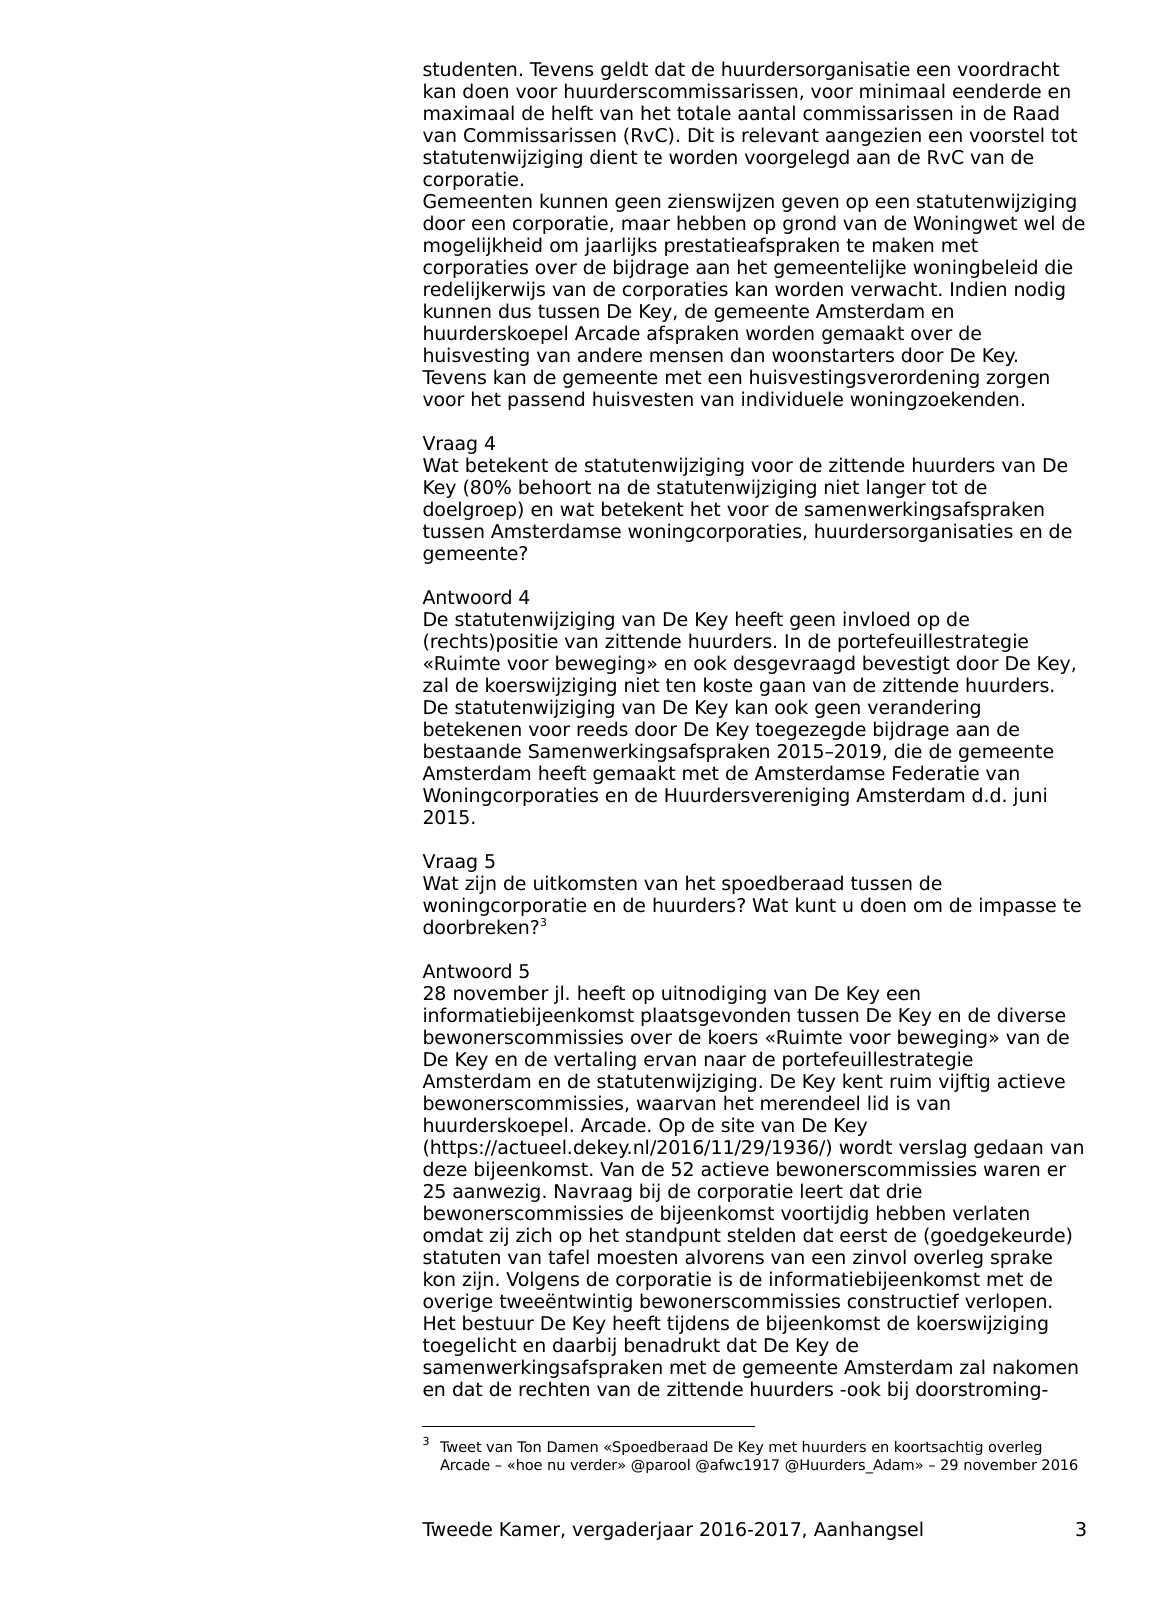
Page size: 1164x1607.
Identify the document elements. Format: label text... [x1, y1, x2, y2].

text De statutenwijziging van De Key heeft geen invloed op de (rechts)positie van zittende huurders. In de portefeuillestrategie «Ruimte voor beweging» en ook desgevraagd bevestigt door De Key, zal de koerswijziging niet ten koste gaan van de zittende huurders. De statutenwijziging van De Key kan ook geen verandering betekenen voor reeds door De Key toegezegde bijdrage aan de bestaande Samenwerkingsafspraken 2015–2019, die de gemeente Amsterdam heeft gemaakt met de Amsterdamse Federatie van Woningcorporaties en de Huurdersvereniging Amsterdam d.d. juni 2015. [422, 609, 1087, 829]
text Vraag 4 [422, 433, 1087, 455]
text Tweet van Ton Damen «Spoedberaad De Key met huurders en koortsachtig overleg Arcade – «hoe nu verder» @parool @afwc1917 @Huurders_Adam» – 29 november 2016 [422, 1435, 1087, 1474]
text Gemeenten kunnen geen zienswijzen geven op een statutenwijziging door een corporatie, maar hebben op grond van de Woningwet wel de mogelijkheid om jaarlijks prestatieafspraken te maken met corporaties over de bijdrage aan het gemeentelijke woningbeleid die redelijkerwijs van de corporaties kan worden verwacht. Indien nodig kunnen dus tussen De Key, de gemeente Amsterdam en huurderskoepel Arcade afspraken worden gemaakt over de huisvesting van andere mensen dan woonstarters door De Key. Tevens kan de gemeente met een huisvestingsverordening zorgen voor het passend huisvesten van individuele woningzoekenden. [422, 191, 1087, 411]
text Antwoord 5 [422, 961, 1087, 983]
text Wat betekent de statutenwijziging voor de zittende huurders van De Key (80% behoort na de statutenwijziging niet langer tot de doelgroep) en wat betekent het voor de samenwerkingsafspraken tussen Amsterdamse woningcorporaties, huurdersorganisaties en de gemeente? [422, 455, 1087, 565]
text Antwoord 4 [422, 587, 1087, 609]
text studenten. Tevens geldt dat de huurdersorganisatie een voordracht kan doen voor huurderscommissarissen, voor minimaal eenderde en maximaal de helft van het totale aantal commissarissen in de Raad van Commissarissen (RvC). Dit is relevant aangezien een voorstel tot statutenwijziging dient te worden voorgelegd aan de RvC van de corporatie. [422, 59, 1087, 191]
text Vraag 5 [422, 851, 1087, 873]
text Wat zijn de uitkomsten van het spoedberaad tussen de woningcorporatie en de huurders? Wat kunt u doen om de impasse te doorbreken? [422, 873, 1087, 939]
text 28 november jl. heeft op uitnodiging van De Key een informatiebijeenkomst plaatsgevonden tussen De Key en de diverse bewonerscommissies over de koers «Ruimte voor beweging» van de De Key en de vertaling ervan naar de portefeuillestrategie Amsterdam en de statutenwijziging. De Key kent ruim vijftig actieve bewonerscommissies, waarvan het merendeel lid is van huurderskoepel. Arcade. Op de site van De Key (https://actueel.dekey.nl/2016/11/29/1936/) wordt verslag gedaan van deze bijeenkomst. Van de 52 actieve bewonerscommissies waren er 25 aanwezig. Navraag bij de corporatie leert dat drie bewonerscommissies de bijeenkomst voortijdig hebben verlaten omdat zij zich op het standpunt stelden dat eerst de (goedgekeurde) statuten van tafel moesten alvorens van een zinvol overleg sprake kon zijn. Volgens de corporatie is de informatiebijeenkomst met de overige tweeëntwintig bewonerscommissies constructief verlopen. Het bestuur De Key heeft tijdens de bijeenkomst de koerswijziging toegelicht en daarbij benadrukt dat De Key de samenwerkingsafspraken met de gemeente Amsterdam zal nakomen en dat de rechten van de zittende huurders -ook bij doorstroming- [422, 983, 1087, 1401]
